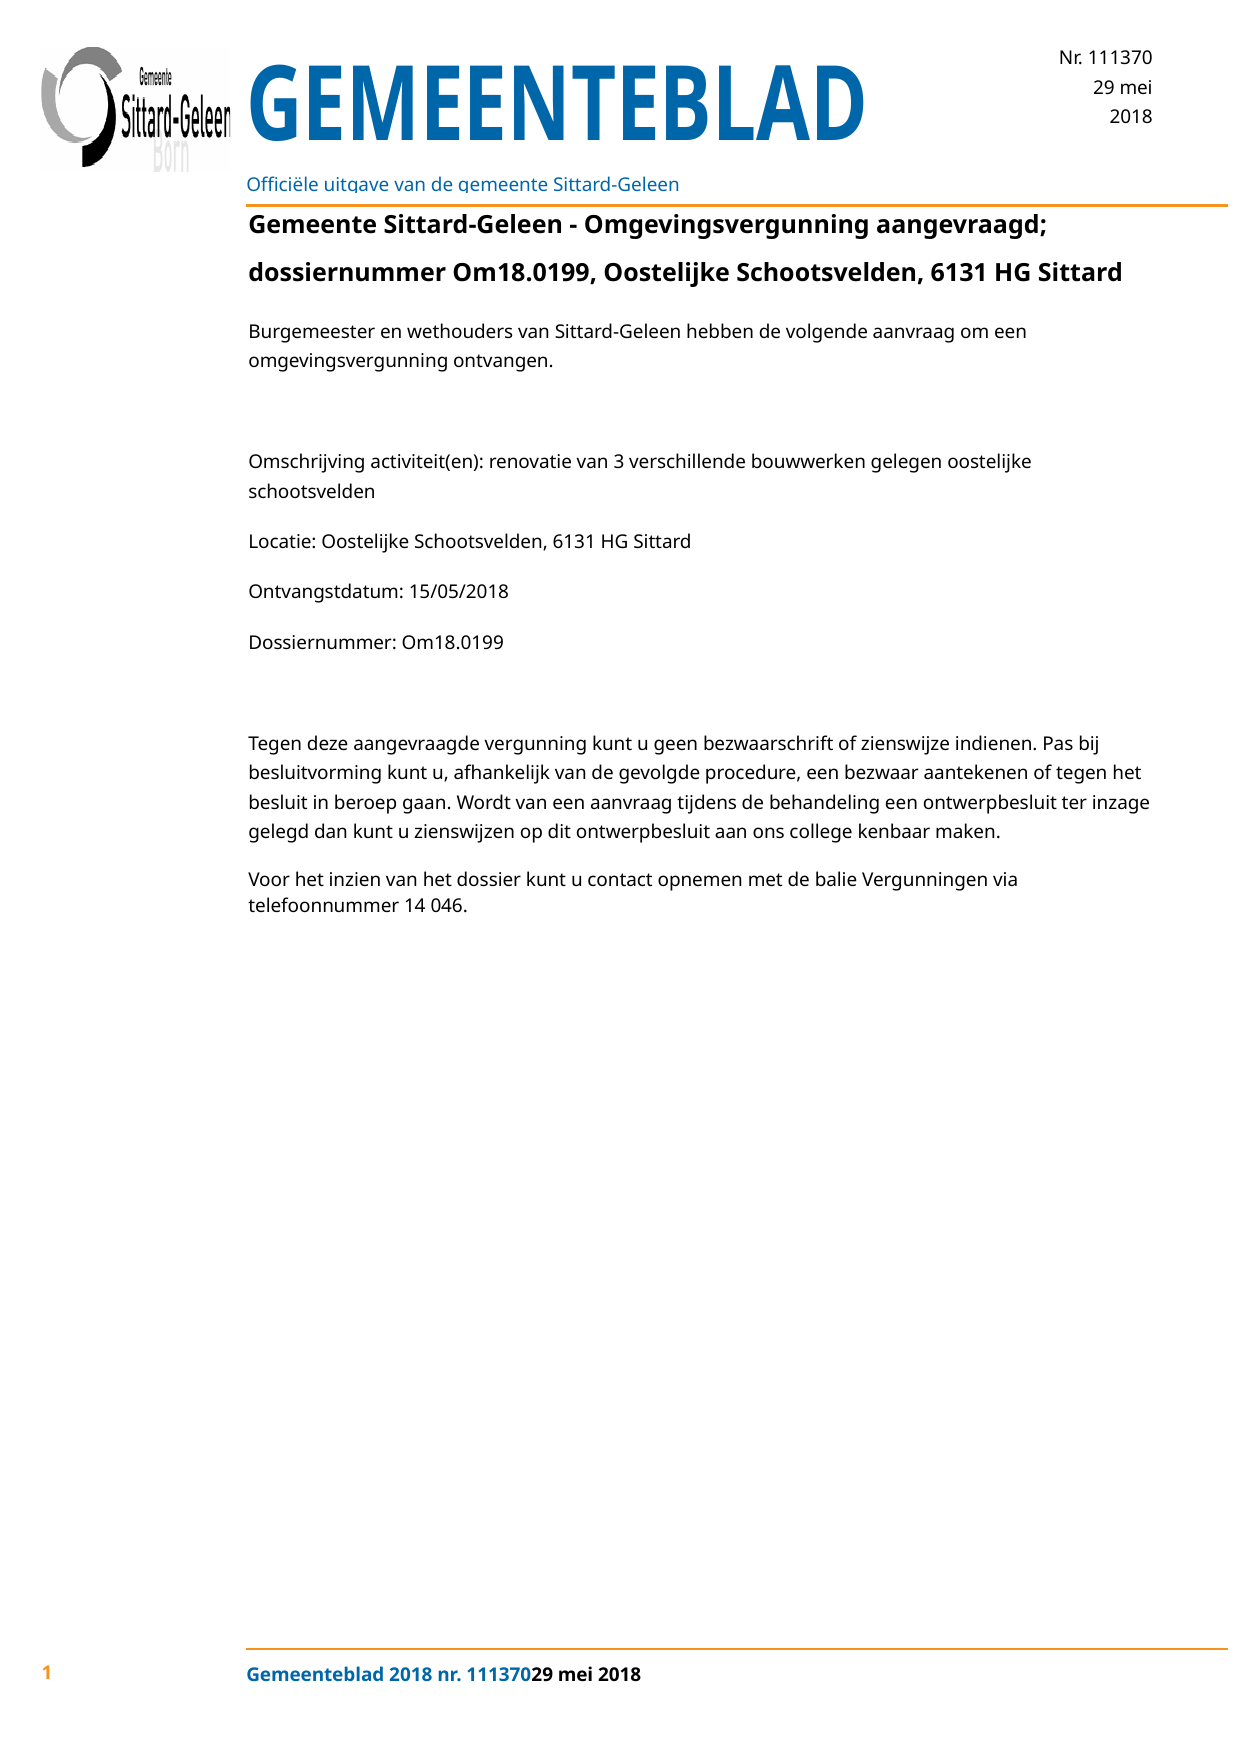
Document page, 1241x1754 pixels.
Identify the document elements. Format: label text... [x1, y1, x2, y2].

text Tegen deze aangevraagde vergunning kunt u geen bezwaarschrift of zienswijze indienen. Pas bij besluitvorming kunt u, afhankelijk van de gevolgde procedure, een bezwaar aantekenen of tegen het besluit in beroep gaan. Wordt van een aanvraag tijdens de behandeling een ontwerpbesluit ter inzage gelegd dan kunt u zienswijzen op dit ontwerpbesluit aan ons college kenbaar maken. [248, 730, 1152, 844]
text Burgemeester en wethouders van Sittard-Geleen hebben de volgende aanvraag om een omgevingsvergunning ontvangen. [248, 318, 1152, 373]
text Ontvangstdatum: 15/05/2018 [248, 579, 1152, 604]
text Omschrijving activiteit(en): renovatie van 3 verschillende bouwwerken gelegen oostelijke schootsvelden [248, 448, 1152, 504]
text Gemeente Sittard-Geleen - Omgevingsvergunning aangevraagd; dossiernummer Om18.0199, Oostelijke Schootsvelden, 6131 HG Sittard [248, 207, 1152, 288]
picture [41, 47, 231, 172]
text Voor het inzien van het dossier kunt u contact opnemen met de balie Vergunningen via telefoonnummer 14 046. [248, 867, 1152, 918]
text Locatie: Oostelijke Schootsvelden, 6131 HG Sittard [248, 528, 1152, 554]
text Dossiernummer: Om18.0199 [248, 629, 1152, 655]
